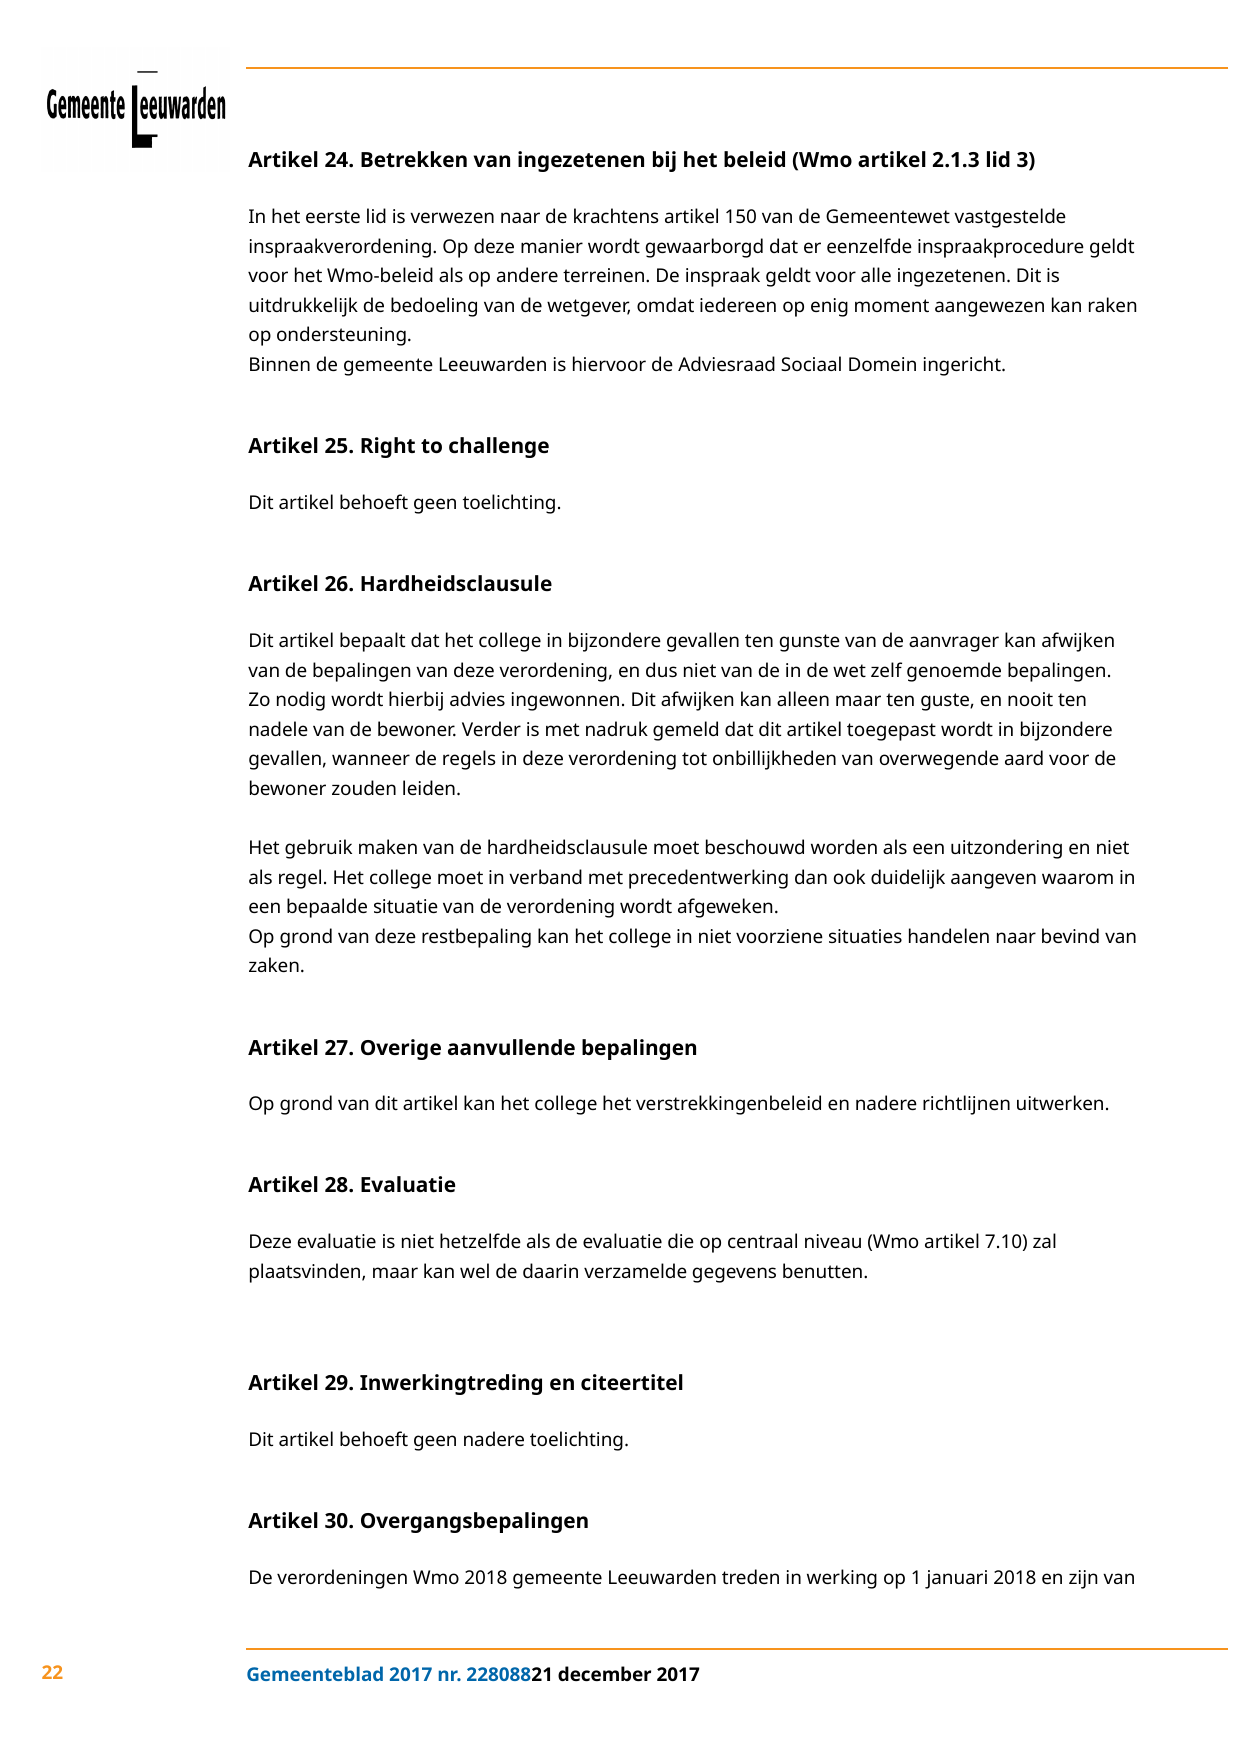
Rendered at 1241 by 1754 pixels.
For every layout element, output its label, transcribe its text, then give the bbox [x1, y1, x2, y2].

text Zo nodig wordt hierbij advies ingewonnen. Dit afwijken kan alleen maar ten guste, en nooit ten nadele van de bewoner. Verder is met nadruk gemeld dat dit artikel toegepast wordt in bijzondere gevallen, wanneer de regels in deze verordening tot onbillijkheden van overwegende aard voor de bewoner zouden leiden. [248, 686, 1152, 801]
text Dit artikel bepaalt dat het college in bijzondere gevallen ten gunste van de aanvrager kan afwijken van de bepalingen van deze verordening, en dus niet van de in de wet zelf genoemde bepalingen. [248, 627, 1152, 682]
text In het eerste lid is verwezen naar de krachtens artikel 150 van de Gemeentewet vastgestelde inspraakverordening. Op deze manier wordt gewaarborgd dat er eenzelfde inspraakprocedure geldt voor het Wmo-beleid als op andere terreinen. De inspraak geldt voor alle ingezetenen. Dit is uitdrukkelijk de bedoeling van de wetgever, omdat iedereen op enig moment aangewezen kan raken op ondersteuning. [248, 203, 1152, 347]
text Artikel 24. Betrekken van ingezetenen bij het beleid (Wmo artikel 2.1.3 lid 3) [248, 145, 1152, 174]
text Dit artikel behoeft geen nadere toelichting. [248, 1426, 1152, 1452]
text Artikel 30. Overgangsbepalingen [248, 1506, 1152, 1534]
text Deze evaluatie is niet hetzelfde als de evaluatie die op centraal niveau (Wmo artikel 7.10) zal plaatsvinden, maar kan wel de daarin verzamelde gegevens benutten. [248, 1229, 1152, 1284]
text Artikel 26. Hardheidsclausule [248, 569, 1152, 598]
text Artikel 27. Overige aanvullende bepalingen [248, 1033, 1152, 1061]
text Het gebruik maken van de hardheidsclausule moet beschouwd worden als een uitzondering en niet als regel. Het college moet in verband met precedentwerking dan ook duidelijk aangeven waarom in een bepaalde situatie van de verordening wordt afgeweken. [248, 834, 1152, 919]
text Dit artikel behoeft geen toelichting. [248, 489, 1152, 515]
text Artikel 28. Evaluatie [248, 1171, 1152, 1199]
text De verordeningen Wmo 2018 gemeente Leeuwarden treden in werking op 1 januari 2018 en zijn van [248, 1564, 1152, 1589]
text Artikel 29. Inwerkingtreding en citeertitel [248, 1368, 1152, 1396]
picture [41, 47, 231, 172]
text Op grond van deze restbepaling kan het college in niet voorziene situaties handelen naar bevind van zaken. [248, 923, 1152, 978]
text Binnen de gemeente Leeuwarden is hiervoor de Adviesraad Sociaal Domein ingericht. [248, 351, 1152, 377]
text Artikel 25. Right to challenge [248, 431, 1152, 459]
text Op grond van dit artikel kan het college het verstrekkingenbeleid en nadere richtlijnen uitwerken. [248, 1091, 1152, 1116]
